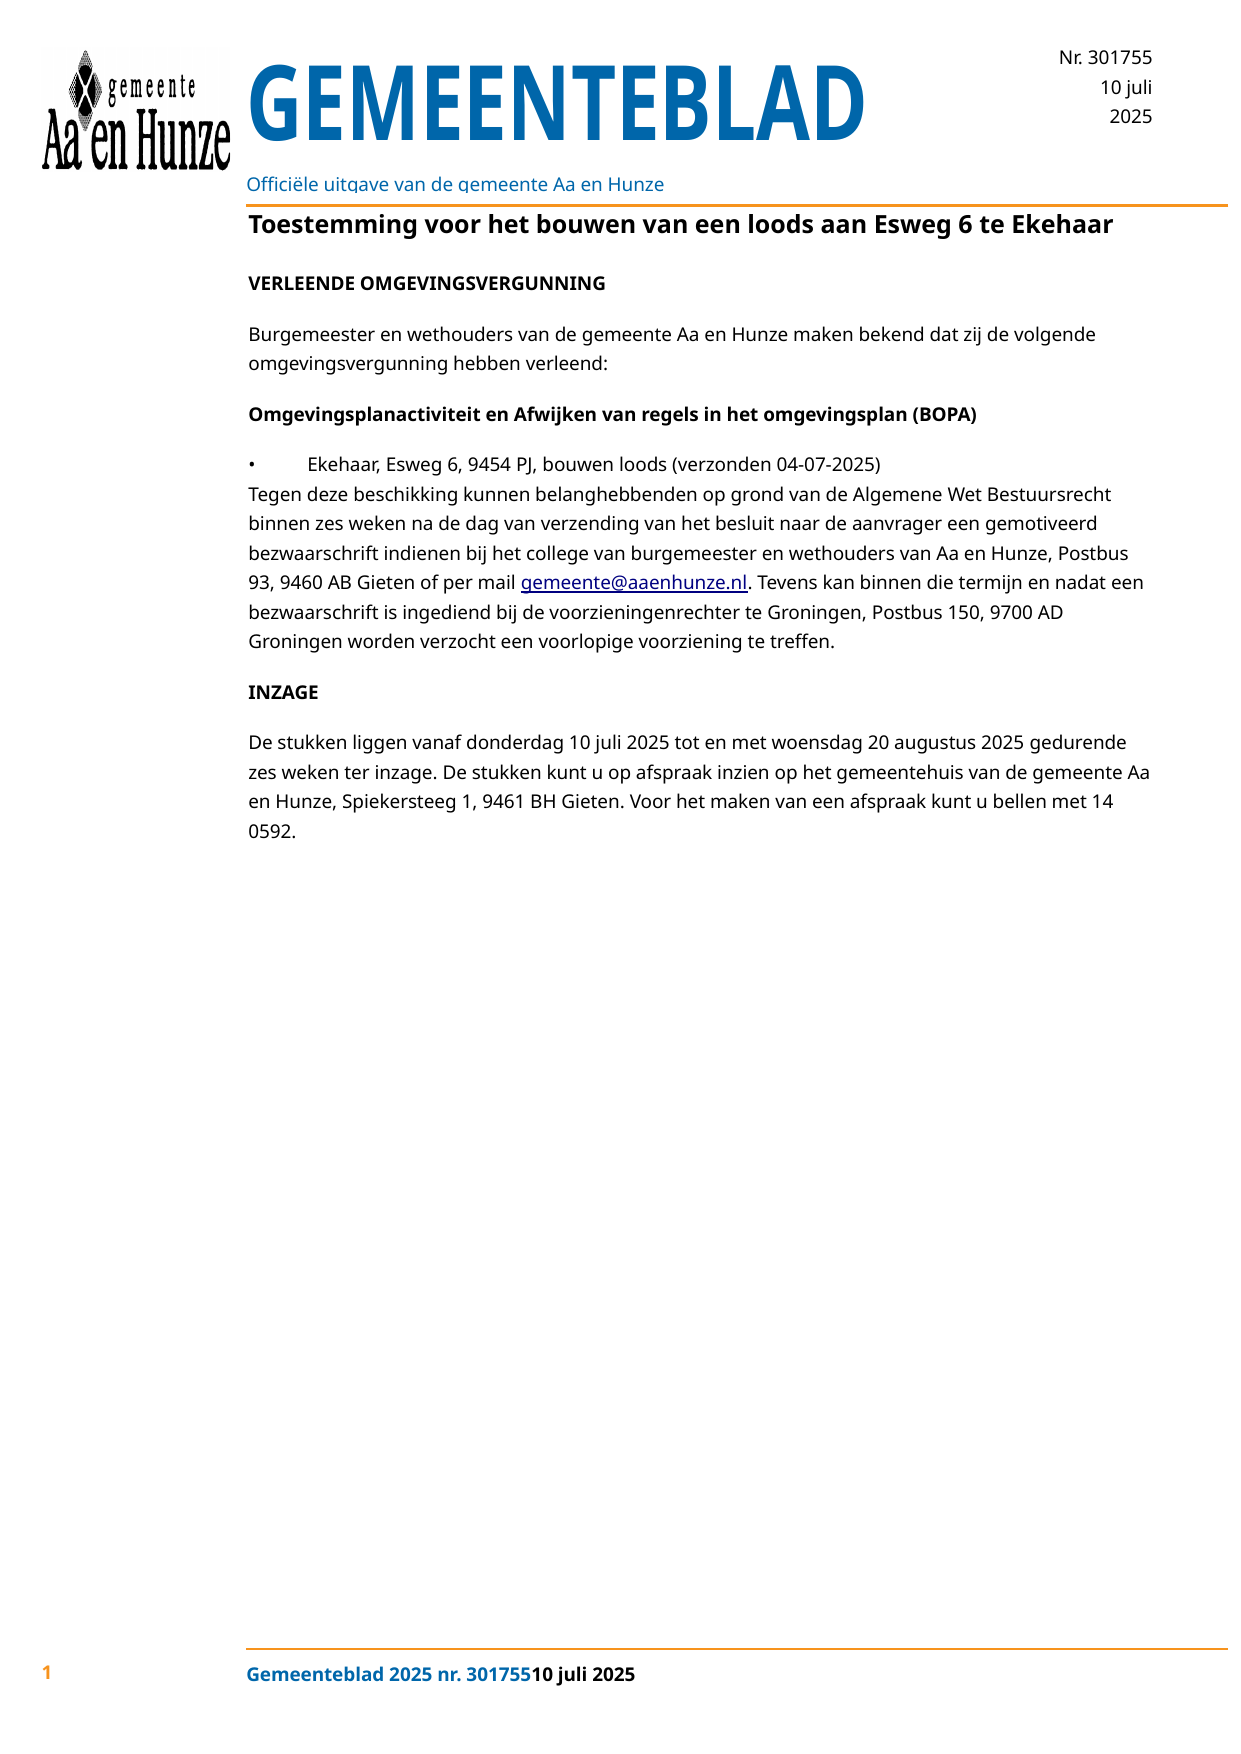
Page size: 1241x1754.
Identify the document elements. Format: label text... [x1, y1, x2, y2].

text Toestemming voor het bouwen van een loods aan Esweg 6 te Ekehaar [248, 207, 1152, 241]
text Burgemeester en wethouders van de gemeente Aa en Hunze maken bekend dat zij de volgende omgevingsvergunning hebben verleend: [248, 321, 1152, 376]
text VERLEENDE OMGEVINGSVERGUNNING [248, 270, 1152, 296]
list Ekehaar, Esweg 6, 9454 PJ, bouwen loods (verzonden 04-07-2025) [248, 451, 1152, 477]
text Omgevingsplanactiviteit en Afwijken van regels in het omgevingsplan (BOPA) [248, 401, 1152, 426]
text INZAGE [248, 679, 1152, 705]
text Tegen deze beschikking kunnen belanghebbenden op grond van de Algemene Wet Bestuursrecht binnen zes weken na de dag van verzending van het besluit naar de aanvrager een gemotiveerd bezwaarschrift indienen bij het college van burgemeester en wethouders van Aa en Hunze, Postbus 93, 9460 AB Gieten of per mail gemeente@aaenhunze.nl. Tevens kan binnen die termijn en nadat een bezwaarschrift is ingediend bij de voorzieningenrechter te Groningen, Postbus 150, 9700 AD Groningen worden verzocht een voorlopige voorziening te treffen. [248, 481, 1152, 654]
picture [41, 47, 231, 172]
text De stukken liggen vanaf donderdag 10 juli 2025 tot en met woensdag 20 augustus 2025 gedurende zes weken ter inzage. De stukken kunt u op afspraak inzien op het gemeentehuis van de gemeente Aa en Hunze, Spiekersteeg 1, 9461 BH Gieten. Voor het maken van een afspraak kunt u bellen met 14 0592. [248, 729, 1152, 844]
